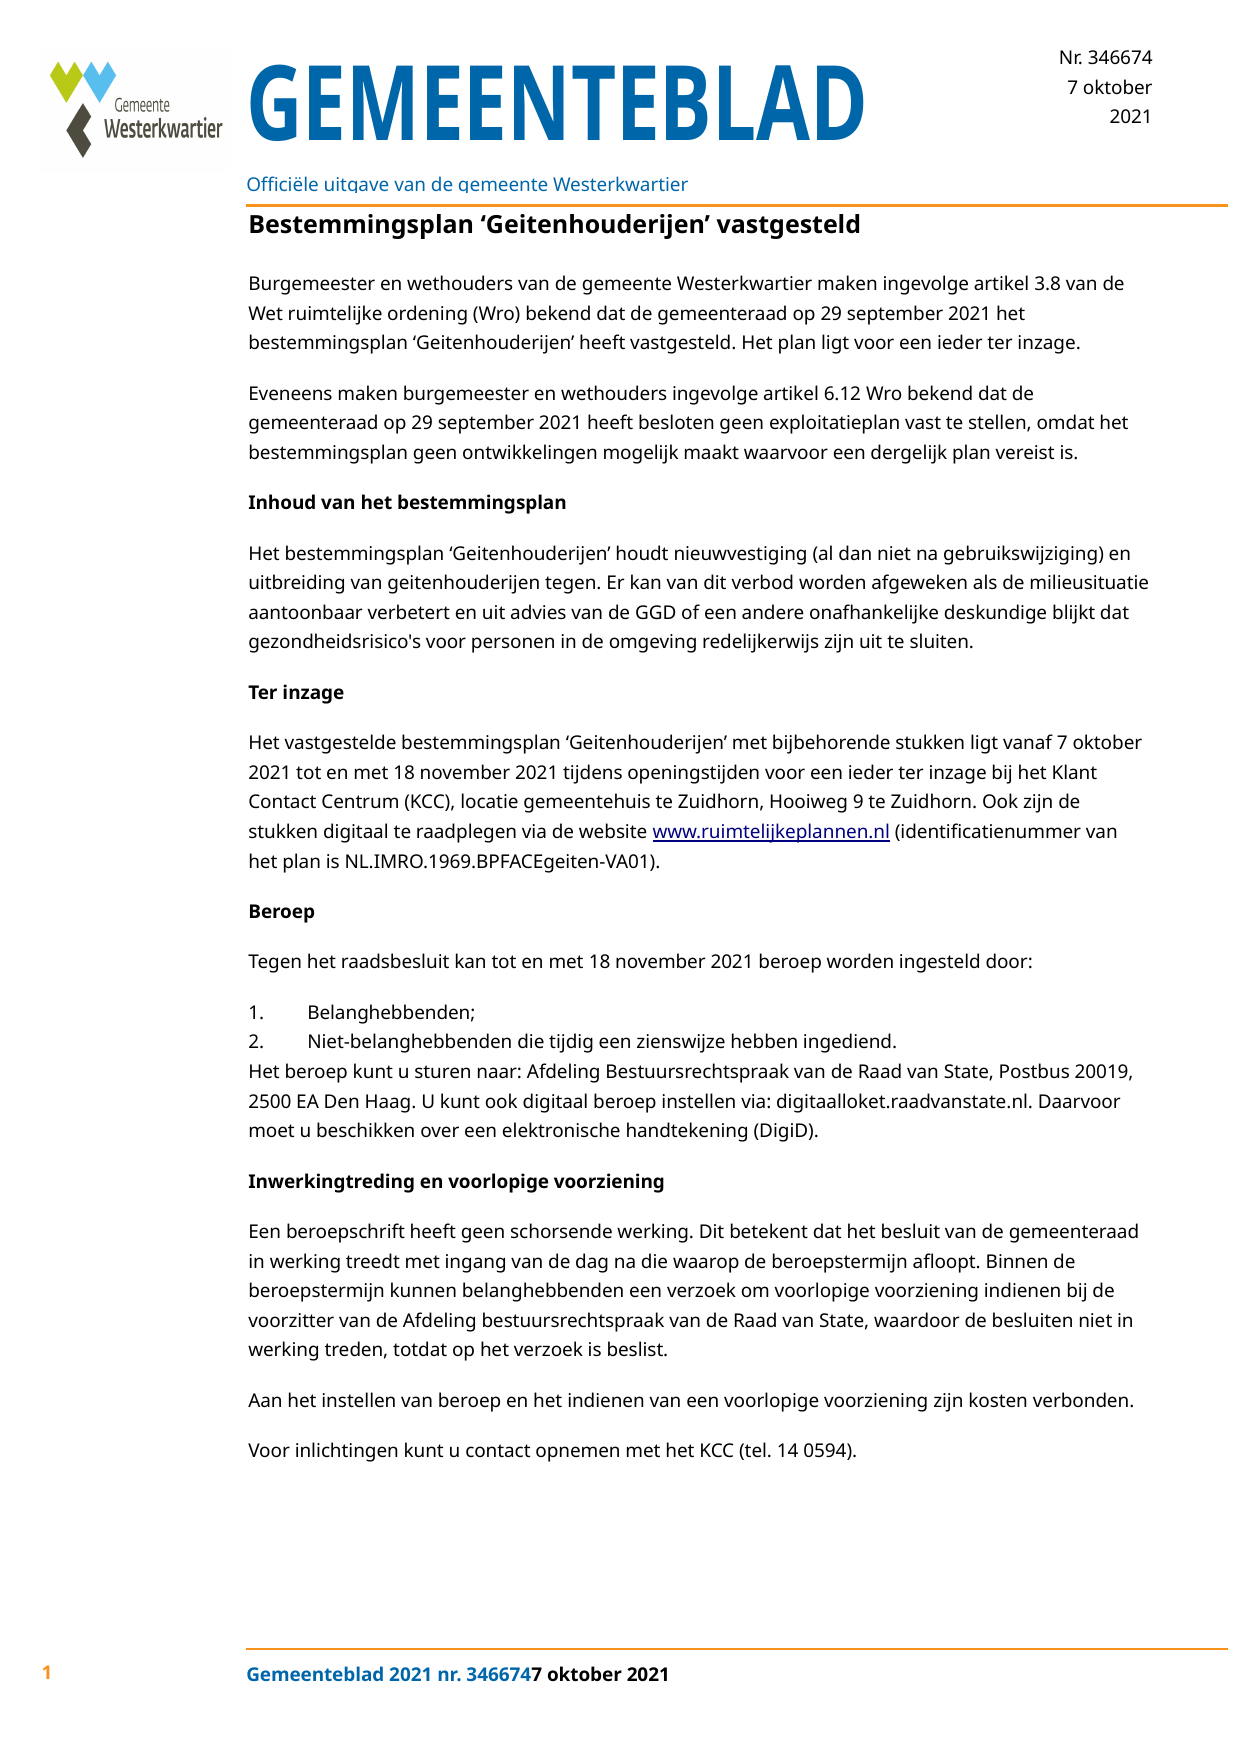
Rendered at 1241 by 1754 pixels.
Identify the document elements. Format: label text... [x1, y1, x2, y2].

text Het vastgestelde bestemmingsplan ‘Geitenhouderijen’ met bijbehorende stukken ligt vanaf 7 oktober 2021 tot en met 18 november 2021 tijdens openingstijden voor een ieder ter inzage bij het Klant Contact Centrum (KCC), locatie gemeentehuis te Zuidhorn, Hooiweg 9 te Zuidhorn. Ook zijn de stukken digitaal te raadplegen via de website www.ruimtelijkeplannen.nl (identificatienummer van het plan is NL.IMRO.1969.BPFACEgeiten-VA01). [248, 729, 1152, 873]
text Voor inlichtingen kunt u contact opnemen met het KCC (tel. 14 0594). [248, 1437, 1152, 1463]
text Ter inzage [248, 679, 1152, 705]
text Tegen het raadsbesluit kan tot en met 18 november 2021 beroep worden ingesteld door: [248, 949, 1152, 974]
list Belanghebbenden; [248, 999, 1152, 1025]
text Beroep [248, 898, 1152, 924]
text Aan het instellen van beroep en het indienen van een voorlopige voorziening zijn kosten verbonden. [248, 1387, 1152, 1413]
text Bestemmingsplan ‘Geitenhouderijen’ vastgesteld [248, 207, 1152, 241]
text Inhoud van het bestemmingsplan [248, 489, 1152, 515]
list Niet-belanghebbenden die tijdig een zienswijze hebben ingediend. [248, 1029, 1152, 1054]
text Een beroepschrift heeft geen schorsende werking. Dit betekent dat het besluit van de gemeenteraad in werking treedt met ingang van de dag na die waarop de beroepstermijn afloopt. Binnen de beroepstermijn kunnen belanghebbenden een verzoek om voorlopige voorziening indienen bij de voorzitter van de Afdeling bestuursrechtspraak van de Raad van State, waardoor de besluiten niet in werking treden, totdat op het verzoek is beslist. [248, 1218, 1152, 1362]
text Burgemeester en wethouders van de gemeente Westerkwartier maken ingevolge artikel 3.8 van de Wet ruimtelijke ordening (Wro) bekend dat de gemeenteraad op 29 september 2021 het bestemmingsplan ‘Geitenhouderijen’ heeft vastgesteld. Het plan ligt voor een ieder ter inzage. [248, 270, 1152, 355]
text Het beroep kunt u sturen naar: Afdeling Bestuursrechtspraak van de Raad van State, Postbus 20019, 2500 EA Den Haag. U kunt ook digitaal beroep instellen via: digitaalloket.raadvanstate.nl. Daarvoor moet u beschikken over een elektronische handtekening (DigiD). [248, 1058, 1152, 1143]
text Eveneens maken burgemeester en wethouders ingevolge artikel 6.12 Wro bekend dat de gemeenteraad op 29 september 2021 heeft besloten geen exploitatieplan vast te stellen, omdat het bestemmingsplan geen ontwikkelingen mogelijk maakt waarvoor een dergelijk plan vereist is. [248, 380, 1152, 465]
picture [41, 47, 231, 172]
text Inwerkingtreding en voorlopige voorziening [248, 1168, 1152, 1193]
text Het bestemmingsplan ‘Geitenhouderijen’ houdt nieuwvestiging (al dan niet na gebruikswijziging) en uitbreiding van geitenhouderijen tegen. Er kan van dit verbod worden afgeweken als de milieusituatie aantoonbaar verbetert en uit advies van de GGD of een andere onafhankelijke deskundige blijkt dat gezondheidsrisico's voor personen in de omgeving redelijkerwijs zijn uit te sluiten. [248, 540, 1152, 654]
